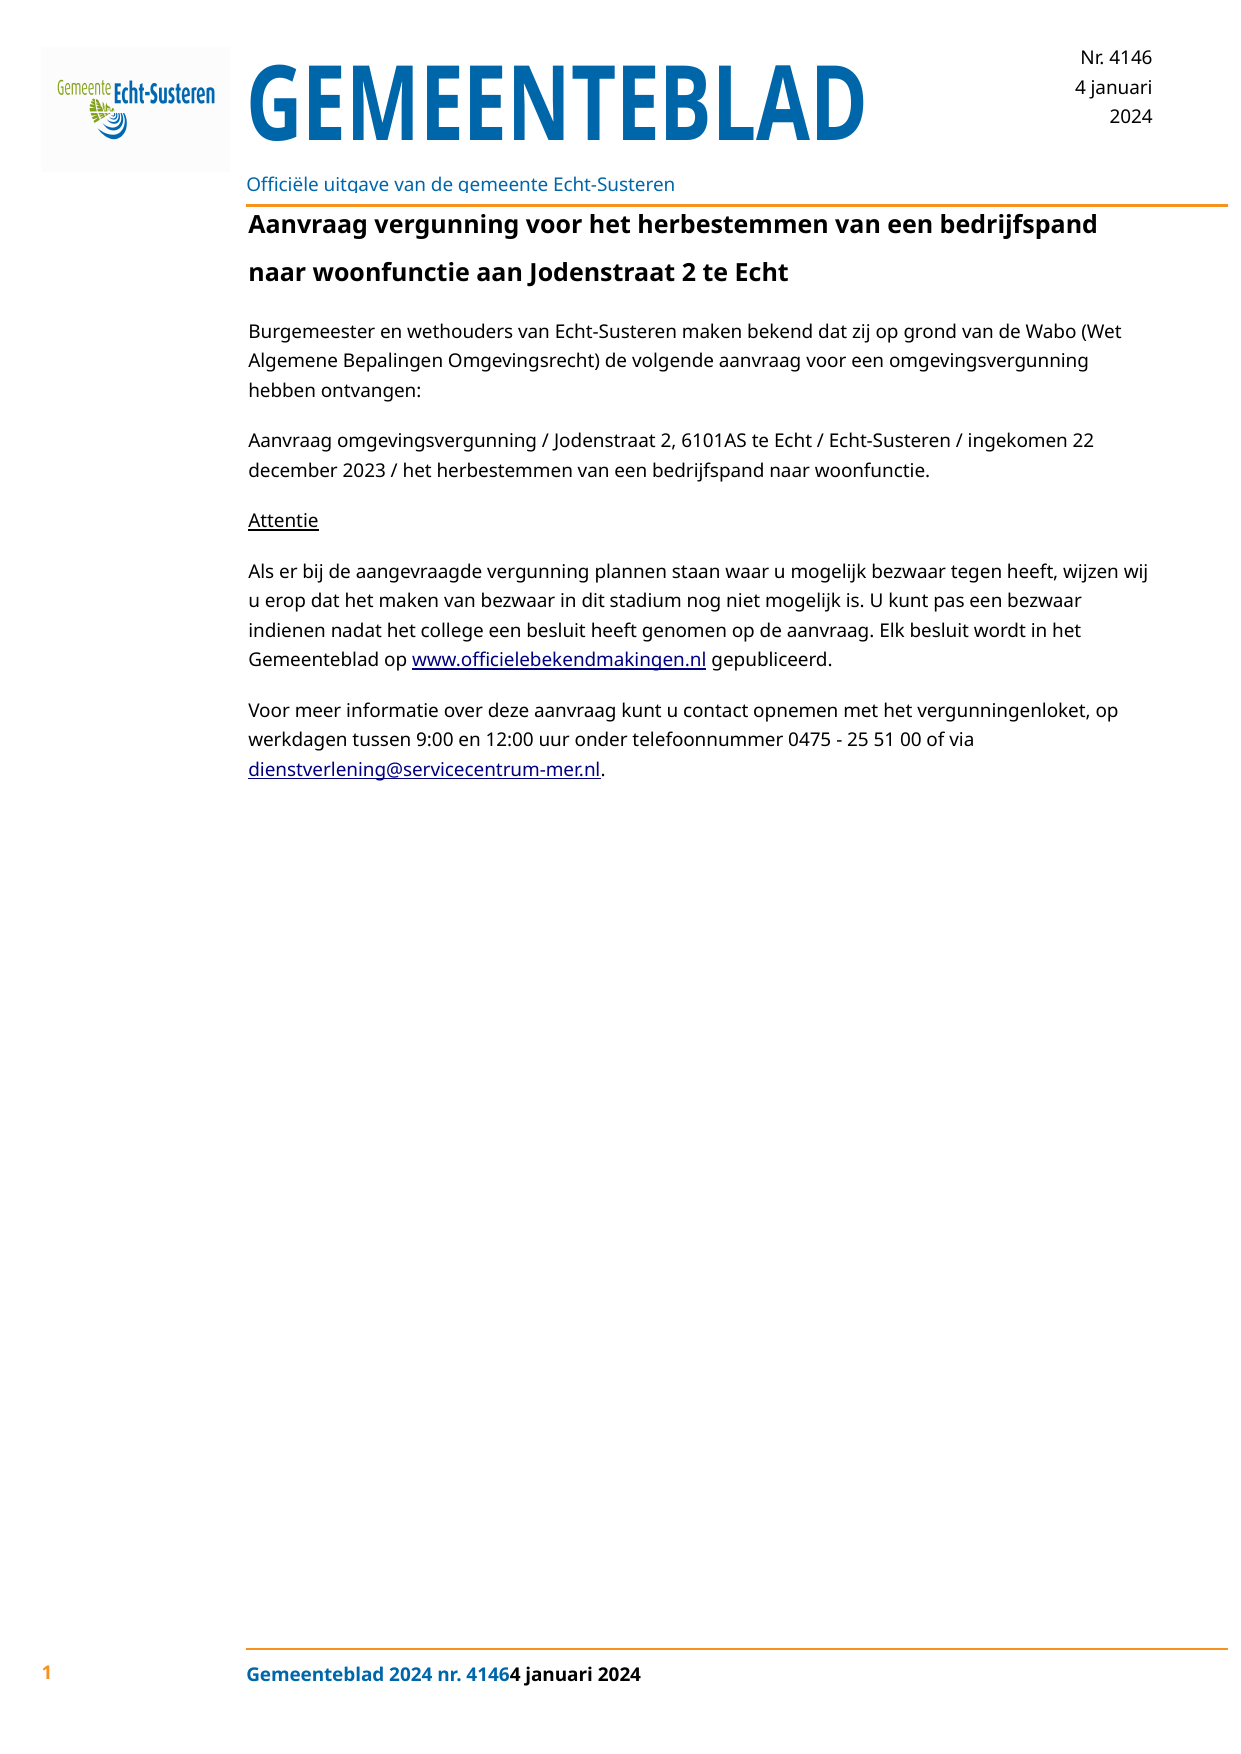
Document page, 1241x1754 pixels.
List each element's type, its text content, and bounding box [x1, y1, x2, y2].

text Aanvraag omgevingsvergunning / Jodenstraat 2, 6101AS te Echt / Echt-Susteren / ingekomen 22 december 2023 / het herbestemmen van een bedrijfspand naar woonfunctie. [248, 427, 1152, 483]
text Voor meer informatie over deze aanvraag kunt u contact opnemen met het vergunningenloket, op werkdagen tussen 9:00 en 12:00 uur onder telefoonnummer 0475 - 25 51 00 of via dienstverlening@servicecentrum-mer.nl. [248, 697, 1152, 782]
picture [41, 47, 231, 172]
text Attentie [248, 507, 1152, 533]
text Als er bij de aangevraagde vergunning plannen staan waar u mogelijk bezwaar tegen heeft, wijzen wij u erop dat het maken van bezwaar in dit stadium nog niet mogelijk is. U kunt pas een bezwaar indienen nadat het college een besluit heeft genomen op de aanvraag. Elk besluit wordt in het Gemeenteblad op www.officielebekendmakingen.nl gepubliceerd. [248, 558, 1152, 672]
text Aanvraag vergunning voor het herbestemmen van een bedrijfspand naar woonfunctie aan Jodenstraat 2 te Echt [248, 207, 1152, 288]
text Burgemeester en wethouders van Echt-Susteren maken bekend dat zij op grond van de Wabo (Wet Algemene Bepalingen Omgevingsrecht) de volgende aanvraag voor een omgevingsvergunning hebben ontvangen: [248, 318, 1152, 403]
